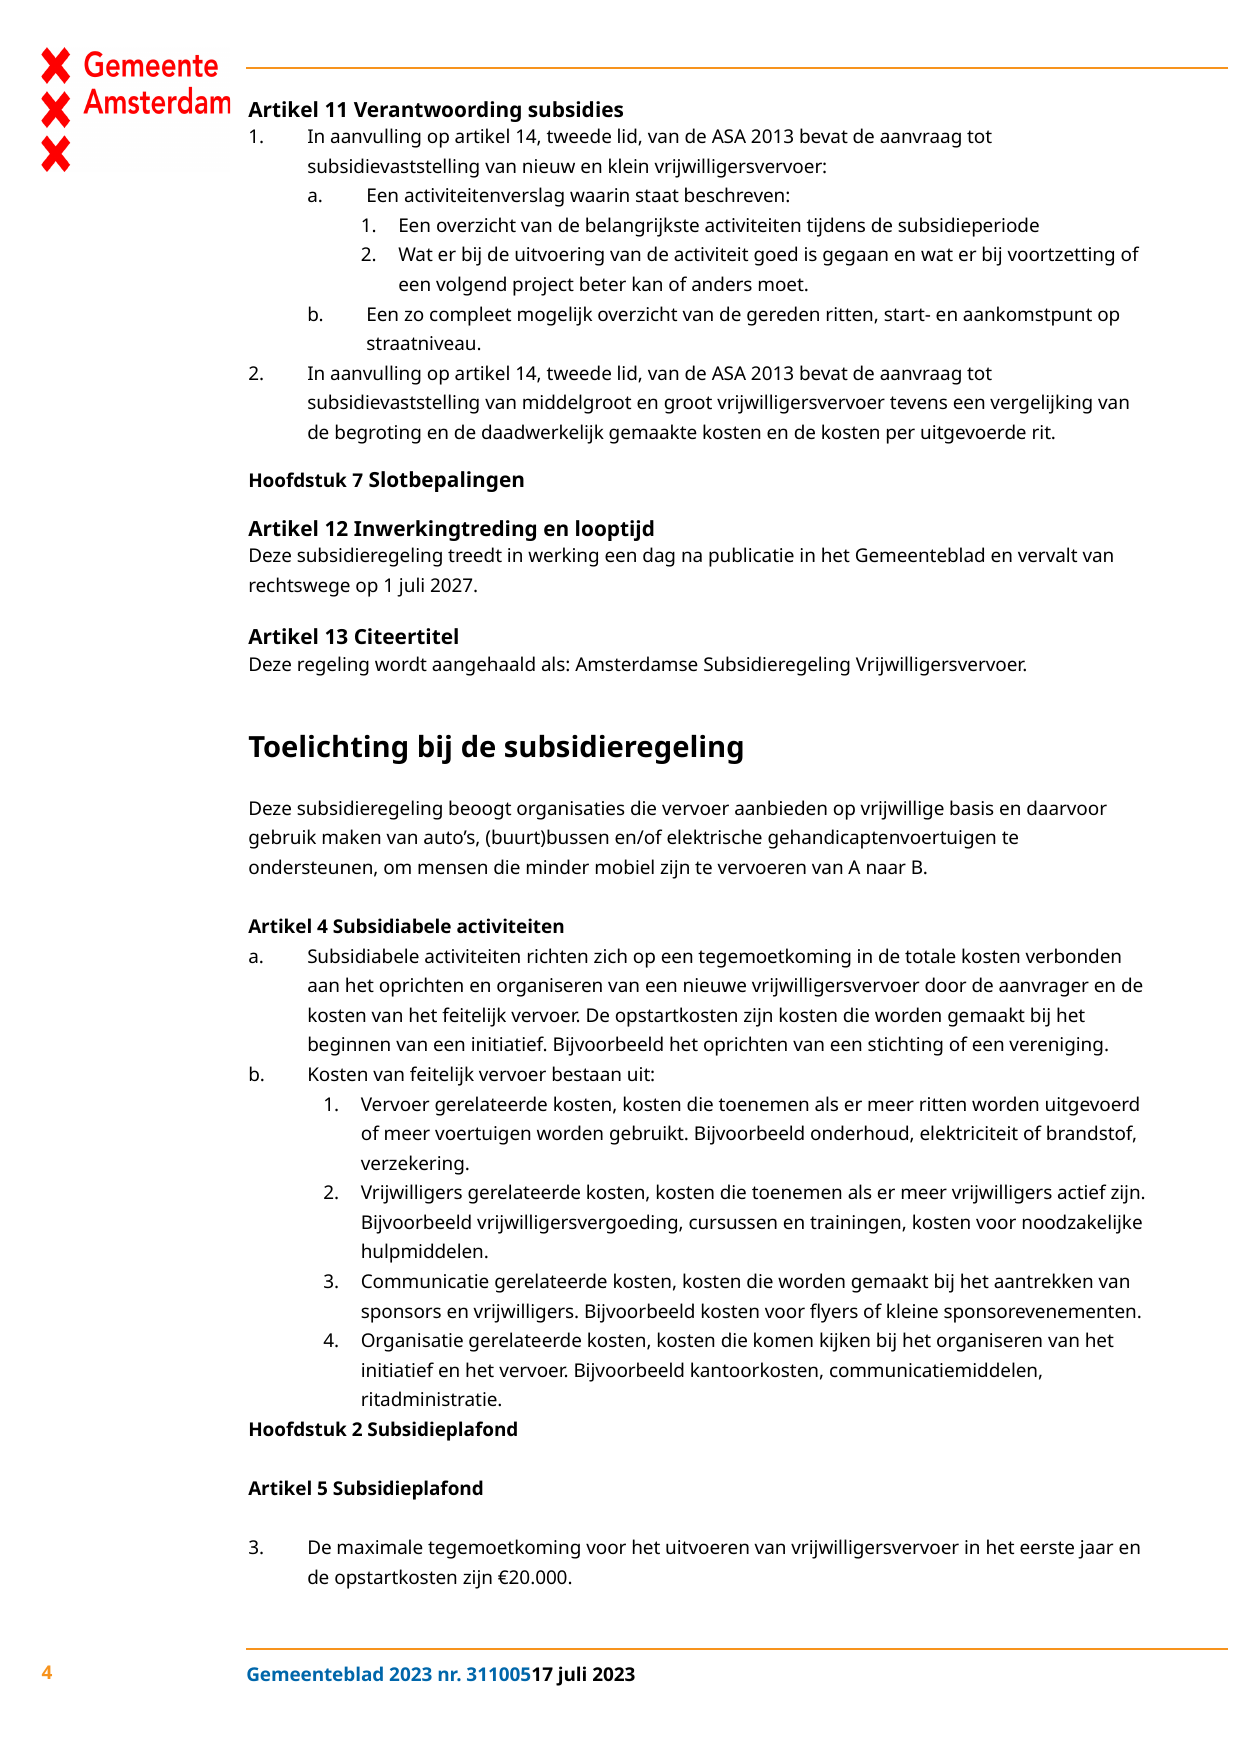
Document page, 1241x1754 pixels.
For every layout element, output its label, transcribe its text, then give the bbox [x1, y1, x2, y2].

list Subsidiabele activiteiten richten zich op een tegemoetkoming in de totale kosten verbonden aan het oprichten en organiseren van een nieuwe vrijwilligersvervoer door de aanvrager en de kosten van het feitelijk vervoer. De opstartkosten zijn kosten die worden gemaakt bij het beginnen van een initiatief. Bijvoorbeeld het oprichten van een stichting of een vereniging. [248, 943, 1152, 1057]
text Artikel 12 Inwerkingtreding en looptijd [248, 514, 1152, 542]
text Deze subsidieregeling treedt in werking een dag na publicatie in het Gemeenteblad en vervalt van rechtswege op 1 juli 2027. [248, 542, 1152, 598]
text Hoofdstuk 7 Slotbepalingen [248, 465, 1152, 493]
list Een activiteitenverslag waarin staat beschreven: [307, 182, 1152, 208]
list Vrijwilligers gerelateerde kosten, kosten die toenemen als er meer vrijwilligers actief zijn. Bijvoorbeeld vrijwilligersvergoeding, cursussen en trainingen, kosten voor noodzakelijke hulpmiddelen. [323, 1179, 1152, 1264]
list Kosten van feitelijk vervoer bestaan uit: [248, 1061, 1152, 1087]
text Artikel 13 Citeertitel [248, 622, 1152, 651]
text Toelichting bij de subsidieregeling [248, 726, 1152, 766]
text Artikel 11 Verantwoording subsidies [248, 95, 1152, 123]
picture [41, 47, 231, 172]
text Deze subsidieregeling beoogt organisaties die vervoer aanbieden op vrijwillige basis en daarvoor gebruik maken van auto’s, (buurt)bussen en/of elektrische gehandicaptenvoertuigen te ondersteunen, om mensen die minder mobiel zijn te vervoeren van A naar B. [248, 795, 1152, 880]
text Deze regeling wordt aangehaald als: Amsterdamse Subsidieregeling Vrijwilligersvervoer. [248, 651, 1152, 677]
text Artikel 4 Subsidiabele activiteiten [248, 913, 1152, 939]
list Organisatie gerelateerde kosten, kosten die komen kijken bij het organiseren van het initiatief en het vervoer. Bijvoorbeeld kantoorkosten, communicatiemiddelen, ritadministratie. [323, 1327, 1152, 1412]
list Wat er bij de uitvoering van de activiteit goed is gegaan en wat er bij voortzetting of een volgend project beter kan of anders moet. [361, 242, 1152, 297]
text Artikel 5 Subsidieplafond [248, 1475, 1152, 1501]
list Communicatie gerelateerde kosten, kosten die worden gemaakt bij het aantrekken van sponsors en vrijwilligers. Bijvoorbeeld kosten voor flyers of kleine sponsorevenementen. [323, 1268, 1152, 1323]
list Een zo compleet mogelijk overzicht van de gereden ritten, start- en aankomstpunt op straatniveau. [307, 301, 1152, 356]
list In aanvulling op artikel 14, tweede lid, van de ASA 2013 bevat de aanvraag tot subsidievaststelling van middelgroot en groot vrijwilligersvervoer tevens een vergelijking van de begroting en de daadwerkelijk gemaakte kosten en de kosten per uitgevoerde rit. [248, 360, 1152, 445]
list Vervoer gerelateerde kosten, kosten die toenemen als er meer ritten worden uitgevoerd of meer voertuigen worden gebruikt. Bijvoorbeeld onderhoud, elektriciteit of brandstof, verzekering. [323, 1091, 1152, 1176]
list In aanvulling op artikel 14, tweede lid, van de ASA 2013 bevat de aanvraag tot subsidievaststelling van nieuw en klein vrijwilligersvervoer: [248, 123, 1152, 178]
list Een overzicht van de belangrijkste activiteiten tijdens de subsidieperiode [361, 212, 1152, 238]
text Hoofdstuk 2 Subsidieplafond [248, 1416, 1152, 1442]
list De maximale tegemoetkoming voor het uitvoeren van vrijwilligersvervoer in het eerste jaar en de opstartkosten zijn €20.000. [248, 1534, 1152, 1590]
